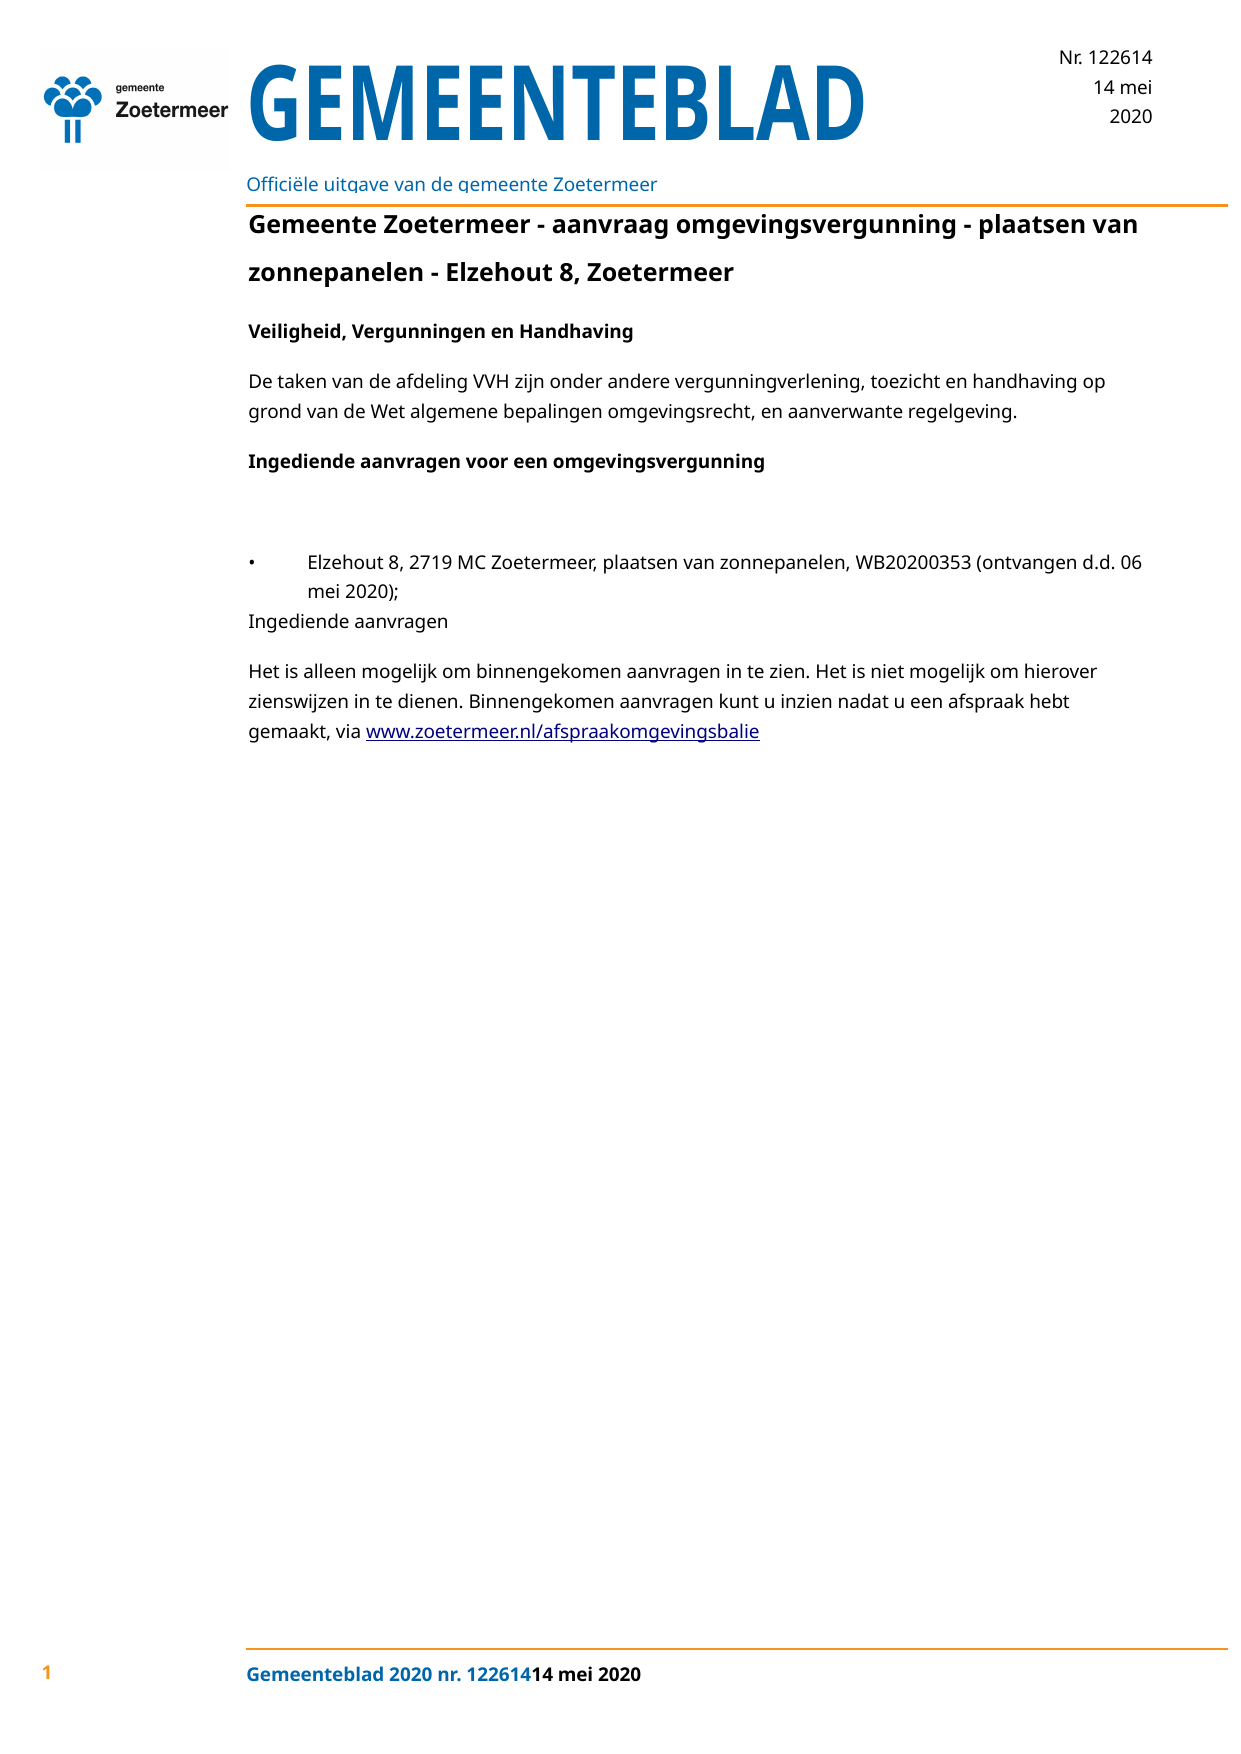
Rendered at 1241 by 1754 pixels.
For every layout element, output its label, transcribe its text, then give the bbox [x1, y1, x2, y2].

text Ingediende aanvragen voor een omgevingsvergunning [248, 448, 1152, 474]
text Het is alleen mogelijk om binnengekomen aanvragen in te zien. Het is niet mogelijk om hierover zienswijzen in te dienen. Binnengekomen aanvragen kunt u inzien nadat u een afspraak hebt gemaakt, via www.zoetermeer.nl/afspraakomgevingsbalie [248, 659, 1152, 744]
text Ingediende aanvragen [248, 608, 1152, 634]
picture [41, 47, 231, 172]
text Gemeente Zoetermeer - aanvraag omgevingsvergunning - plaatsen van zonnepanelen - Elzehout 8, Zoetermeer [248, 207, 1152, 288]
text De taken van de afdeling VVH zijn onder andere vergunningverlening, toezicht en handhaving op grond van de Wet algemene bepalingen omgevingsrecht, en aanverwante regelgeving. [248, 368, 1152, 424]
text Veiligheid, Vergunningen en Handhaving [248, 318, 1152, 344]
list Elzehout 8, 2719 MC Zoetermeer, plaatsen van zonnepanelen, WB20200353 (ontvangen d.d. 06 mei 2020); [248, 549, 1152, 604]
